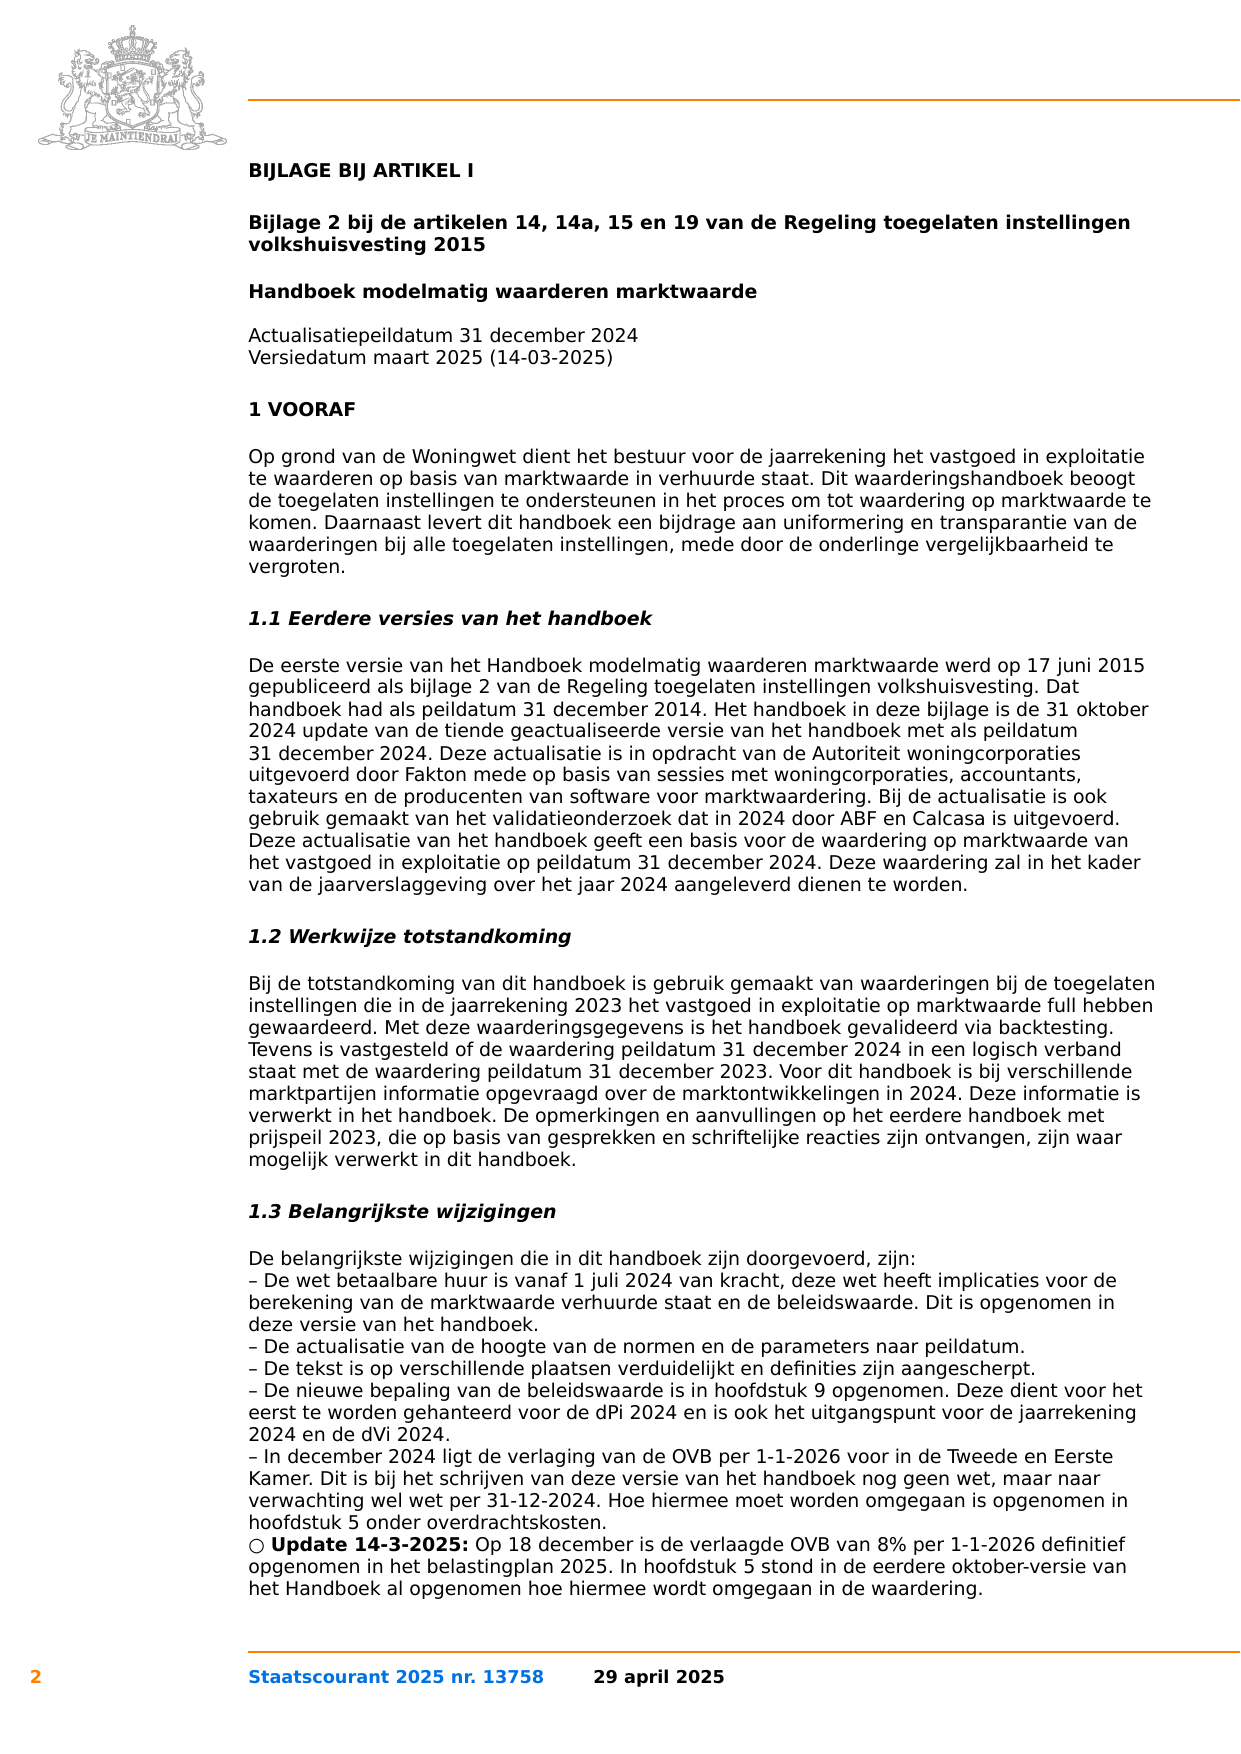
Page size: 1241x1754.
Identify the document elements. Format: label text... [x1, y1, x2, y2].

text – De nieuwe bepaling van de beleidswaarde is in hoofdstuk 9 opgenomen. Deze dient voor het eerst te worden gehanteerd voor de dPi 2024 en is ook het uitgangspunt voor de jaarrekening 2024 en de dVi 2024. [248, 1380, 1163, 1446]
text De belangrijkste wijzigingen die in dit handboek zijn doorgevoerd, zijn: [248, 1248, 1163, 1270]
text Bij de totstandkoming van dit handboek is gebruik gemaakt van waarderingen bij de toegelaten instellingen die in de jaarrekening 2023 het vastgoed in exploitatie op marktwaarde full hebben gewaardeerd. Met deze waarderingsgegevens is het handboek gevalideerd via backtesting. Tevens is vastgesteld of de waardering peildatum 31 december 2024 in een logisch verband staat met de waardering peildatum 31 december 2023. Voor dit handboek is bij verschillende marktpartijen informatie opgevraagd over de marktontwikkelingen in 2024. Deze informatie is verwerkt in het handboek. De opmerkingen en aanvullingen op het eerdere handboek met prijspeil 2023, die op basis van gesprekken en schriftelijke reacties zijn ontvangen, zijn waar mogelijk verwerkt in dit handboek. [248, 973, 1163, 1171]
subtitle 1.2 Werkwijze totstandkoming [248, 926, 1163, 948]
text – De wet betaalbare huur is vanaf 1 juli 2024 van kracht, deze wet heeft implicaties voor de berekening van de marktwaarde verhuurde staat en de beleidswaarde. Dit is opgenomen in deze versie van het handboek. [248, 1270, 1163, 1336]
picture [38, 25, 227, 150]
subtitle 1.1 Eerdere versies van het handboek [248, 607, 1163, 629]
text Op grond van de Woningwet dient het bestuur voor de jaarrekening het vastgoed in exploitatie te waarderen op basis van marktwaarde in verhuurde staat. Dit waarderingshandboek beoogt de toegelaten instellingen te ondersteunen in het proces om tot waardering op marktwaarde te komen. Daarnaast levert dit handboek een bijdrage aan uniformering en transparantie van de waarderingen bij alle toegelaten instellingen, mede door de onderlinge vergelijkbaarheid te vergroten. [248, 446, 1163, 577]
subtitle 1.3 Belangrijkste wijzigingen [248, 1201, 1163, 1223]
subtitle Bijlage 2 bij de artikelen 14, 14a, 15 en 19 van de Regeling toegelaten instellingen volkshuisvesting 2015 [248, 212, 1163, 256]
subtitle 1 VOORAF [248, 399, 1163, 421]
text – In december 2024 ligt de verlaging van de OVB per 1-1-2026 voor in de Tweede en Eerste Kamer. Dit is bij het schrijven van deze versie van het handboek nog geen wet, maar naar verwachting wel wet per 31-12-2024. Hoe hiermee moet worden omgegaan is opgenomen in hoofdstuk 5 onder overdrachtskosten. [248, 1446, 1163, 1534]
text Versiedatum maart 2025 (14-03-2025) [248, 347, 1163, 369]
subtitle BIJLAGE BIJ ARTIKEL I [248, 160, 1163, 182]
text – De tekst is op verschillende plaatsen verduidelijkt en definities zijn aangescherpt. [248, 1358, 1163, 1380]
text ○ Update 14-3-2025: Op 18 december is de verlaagde OVB van 8% per 1-1-2026 definitief opgenomen in het belastingplan 2025. In hoofdstuk 5 stond in de eerdere oktober-versie van het Handboek al opgenomen hoe hiermee wordt omgegaan in de waardering. [248, 1534, 1163, 1600]
text Actualisatiepeildatum 31 december 2024 [248, 325, 1163, 347]
text De eerste versie van het Handboek modelmatig waarderen marktwaarde werd op 17 juni 2015 gepubliceerd als bijlage 2 van de Regeling toegelaten instellingen volkshuisvesting. Dat handboek had als peildatum 31 december 2014. Het handboek in deze bijlage is de 31 oktober 2024 update van de tiende geactualiseerde versie van het handboek met als peildatum 31 december 2024. Deze actualisatie is in opdracht van de Autoriteit woningcorporaties uitgevoerd door Fakton mede op basis van sessies met woningcorporaties, accountants, taxateurs en de producenten van software voor marktwaardering. Bij de actualisatie is ook gebruik gemaakt van het validatieonderzoek dat in 2024 door ABF en Calcasa is uitgevoerd. Deze actualisatie van het handboek geeft een basis voor de waardering op marktwaarde van het vastgoed in exploitatie op peildatum 31 december 2024. Deze waardering zal in het kader van de jaarverslaggeving over het jaar 2024 aangeleverd dienen te worden. [248, 654, 1163, 896]
text Handboek modelmatig waarderen marktwaarde [248, 281, 1163, 303]
text – De actualisatie van de hoogte van de normen en de parameters naar peildatum. [248, 1336, 1163, 1358]
